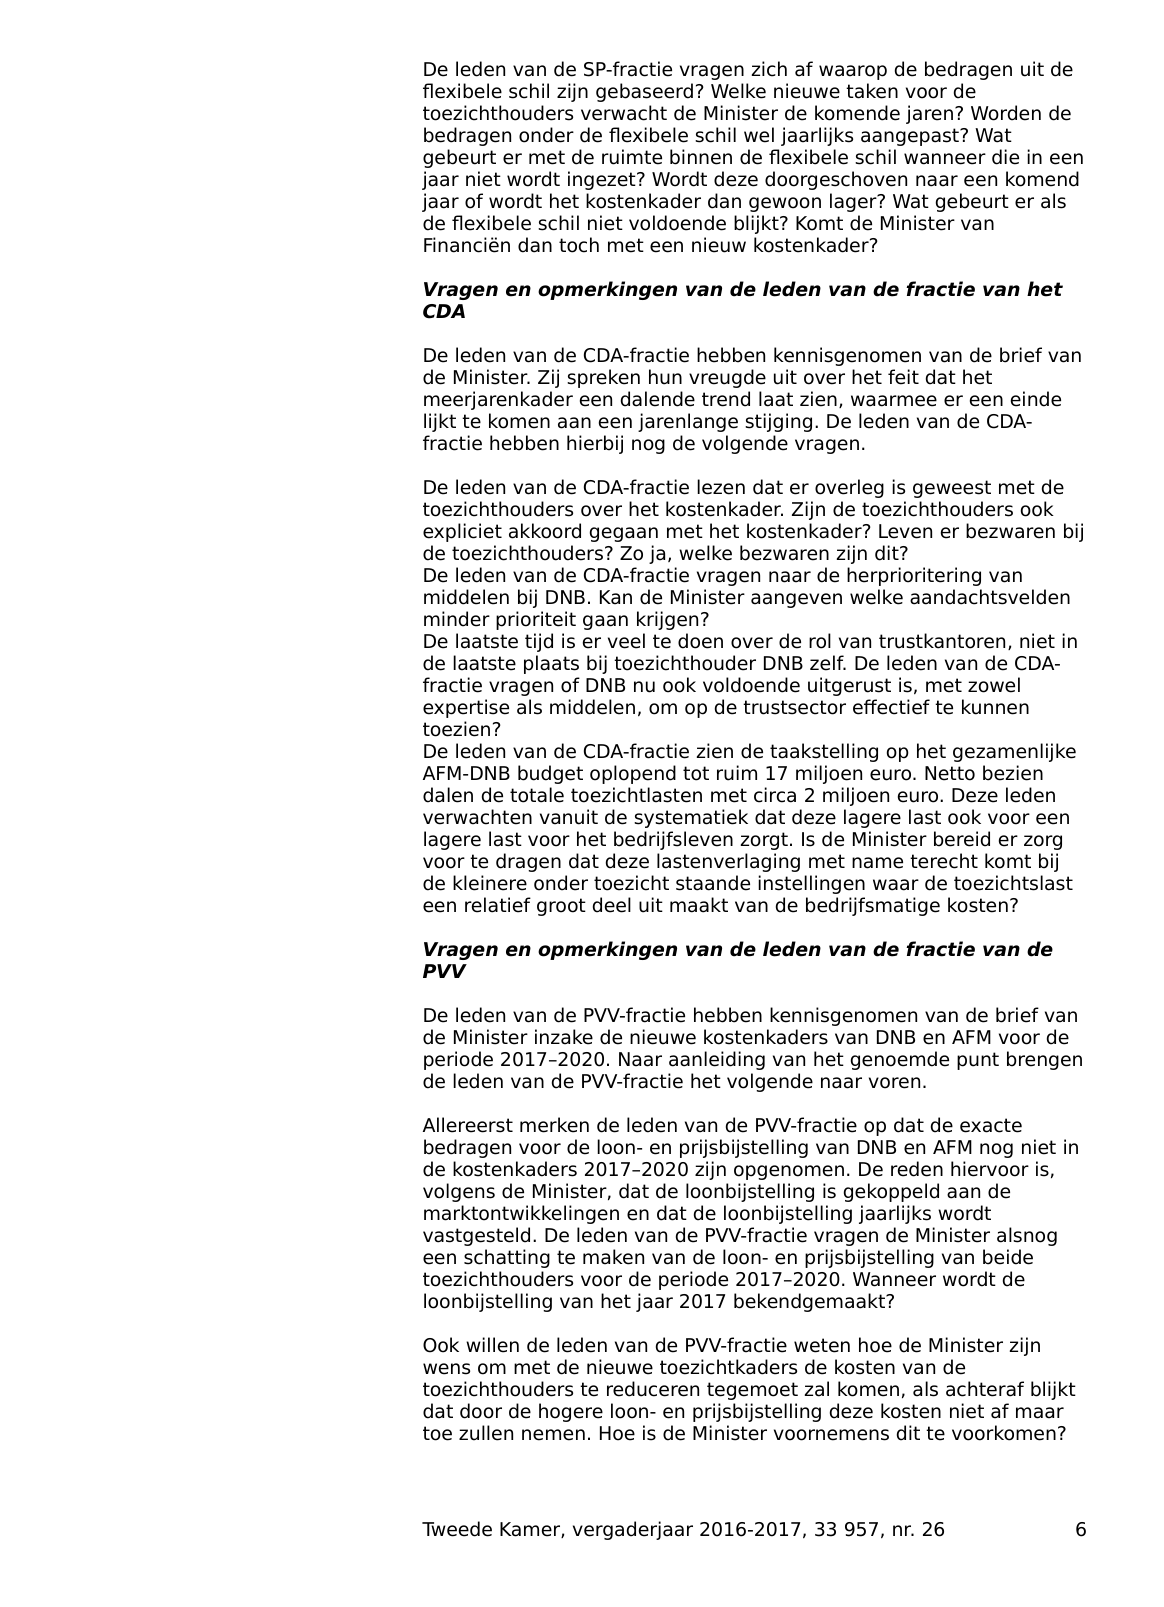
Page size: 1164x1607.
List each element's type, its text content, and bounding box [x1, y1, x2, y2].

text De leden van de CDA-fractie vragen naar de herprioritering van middelen bij DNB. Kan de Minister aangeven welke aandachtsvelden minder prioriteit gaan krijgen? [422, 565, 1087, 631]
text De laatste tijd is er veel te doen over de rol van trustkantoren, niet in de laatste plaats bij toezichthouder DNB zelf. De leden van de CDA-fractie vragen of DNB nu ook voldoende uitgerust is, met zowel expertise als middelen, om op de trustsector effectief te kunnen toezien? [422, 631, 1087, 741]
subtitle Vragen en opmerkingen van de leden van de fractie van de PVV [422, 939, 1087, 983]
text Allereerst merken de leden van de PVV-fractie op dat de exacte bedragen voor de loon- en prijsbijstelling van DNB en AFM nog niet in de kostenkaders 2017–2020 zijn opgenomen. De reden hiervoor is, volgens de Minister, dat de loonbijstelling is gekoppeld aan de marktontwikkelingen en dat de loonbijstelling jaarlijks wordt vastgesteld. De leden van de PVV-fractie vragen de Minister alsnog een schatting te maken van de loon- en prijsbijstelling van beide toezichthouders voor de periode 2017–2020. Wanneer wordt de loonbijstelling van het jaar 2017 bekendgemaakt? [422, 1115, 1087, 1313]
text De leden van de CDA-fractie zien de taakstelling op het gezamenlijke AFM-DNB budget oplopend tot ruim 17 miljoen euro. Netto bezien dalen de totale toezichtlasten met circa 2 miljoen euro. Deze leden verwachten vanuit de systematiek dat deze lagere last ook voor een lagere last voor het bedrijfsleven zorgt. Is de Minister bereid er zorg voor te dragen dat deze lastenverlaging met name terecht komt bij de kleinere onder toezicht staande instellingen waar de toezichtslast een relatief groot deel uit maakt van de bedrijfsmatige kosten? [422, 741, 1087, 917]
text Ook willen de leden van de PVV-fractie weten hoe de Minister zijn wens om met de nieuwe toezichtkaders de kosten van de toezichthouders te reduceren tegemoet zal komen, als achteraf blijkt dat door de hogere loon- en prijsbijstelling deze kosten niet af maar toe zullen nemen. Hoe is de Minister voornemens dit te voorkomen? [422, 1335, 1087, 1445]
subtitle Vragen en opmerkingen van de leden van de fractie van het CDA [422, 279, 1087, 323]
text De leden van de CDA-fractie hebben kennisgenomen van de brief van de Minister. Zij spreken hun vreugde uit over het feit dat het meerjarenkader een dalende trend laat zien, waarmee er een einde lijkt te komen aan een jarenlange stijging. De leden van de CDA-fractie hebben hierbij nog de volgende vragen. [422, 345, 1087, 455]
text De leden van de SP-fractie vragen zich af waarop de bedragen uit de flexibele schil zijn gebaseerd? Welke nieuwe taken voor de toezichthouders verwacht de Minister de komende jaren? Worden de bedragen onder de flexibele schil wel jaarlijks aangepast? Wat gebeurt er met de ruimte binnen de flexibele schil wanneer die in een jaar niet wordt ingezet? Wordt deze doorgeschoven naar een komend jaar of wordt het kostenkader dan gewoon lager? Wat gebeurt er als de flexibele schil niet voldoende blijkt? Komt de Minister van Financiën dan toch met een nieuw kostenkader? [422, 59, 1087, 257]
text De leden van de PVV-fractie hebben kennisgenomen van de brief van de Minister inzake de nieuwe kostenkaders van DNB en AFM voor de periode 2017–2020. Naar aanleiding van het genoemde punt brengen de leden van de PVV-fractie het volgende naar voren. [422, 1005, 1087, 1093]
text De leden van de CDA-fractie lezen dat er overleg is geweest met de toezichthouders over het kostenkader. Zijn de toezichthouders ook expliciet akkoord gegaan met het kostenkader? Leven er bezwaren bij de toezichthouders? Zo ja, welke bezwaren zijn dit? [422, 477, 1087, 565]
